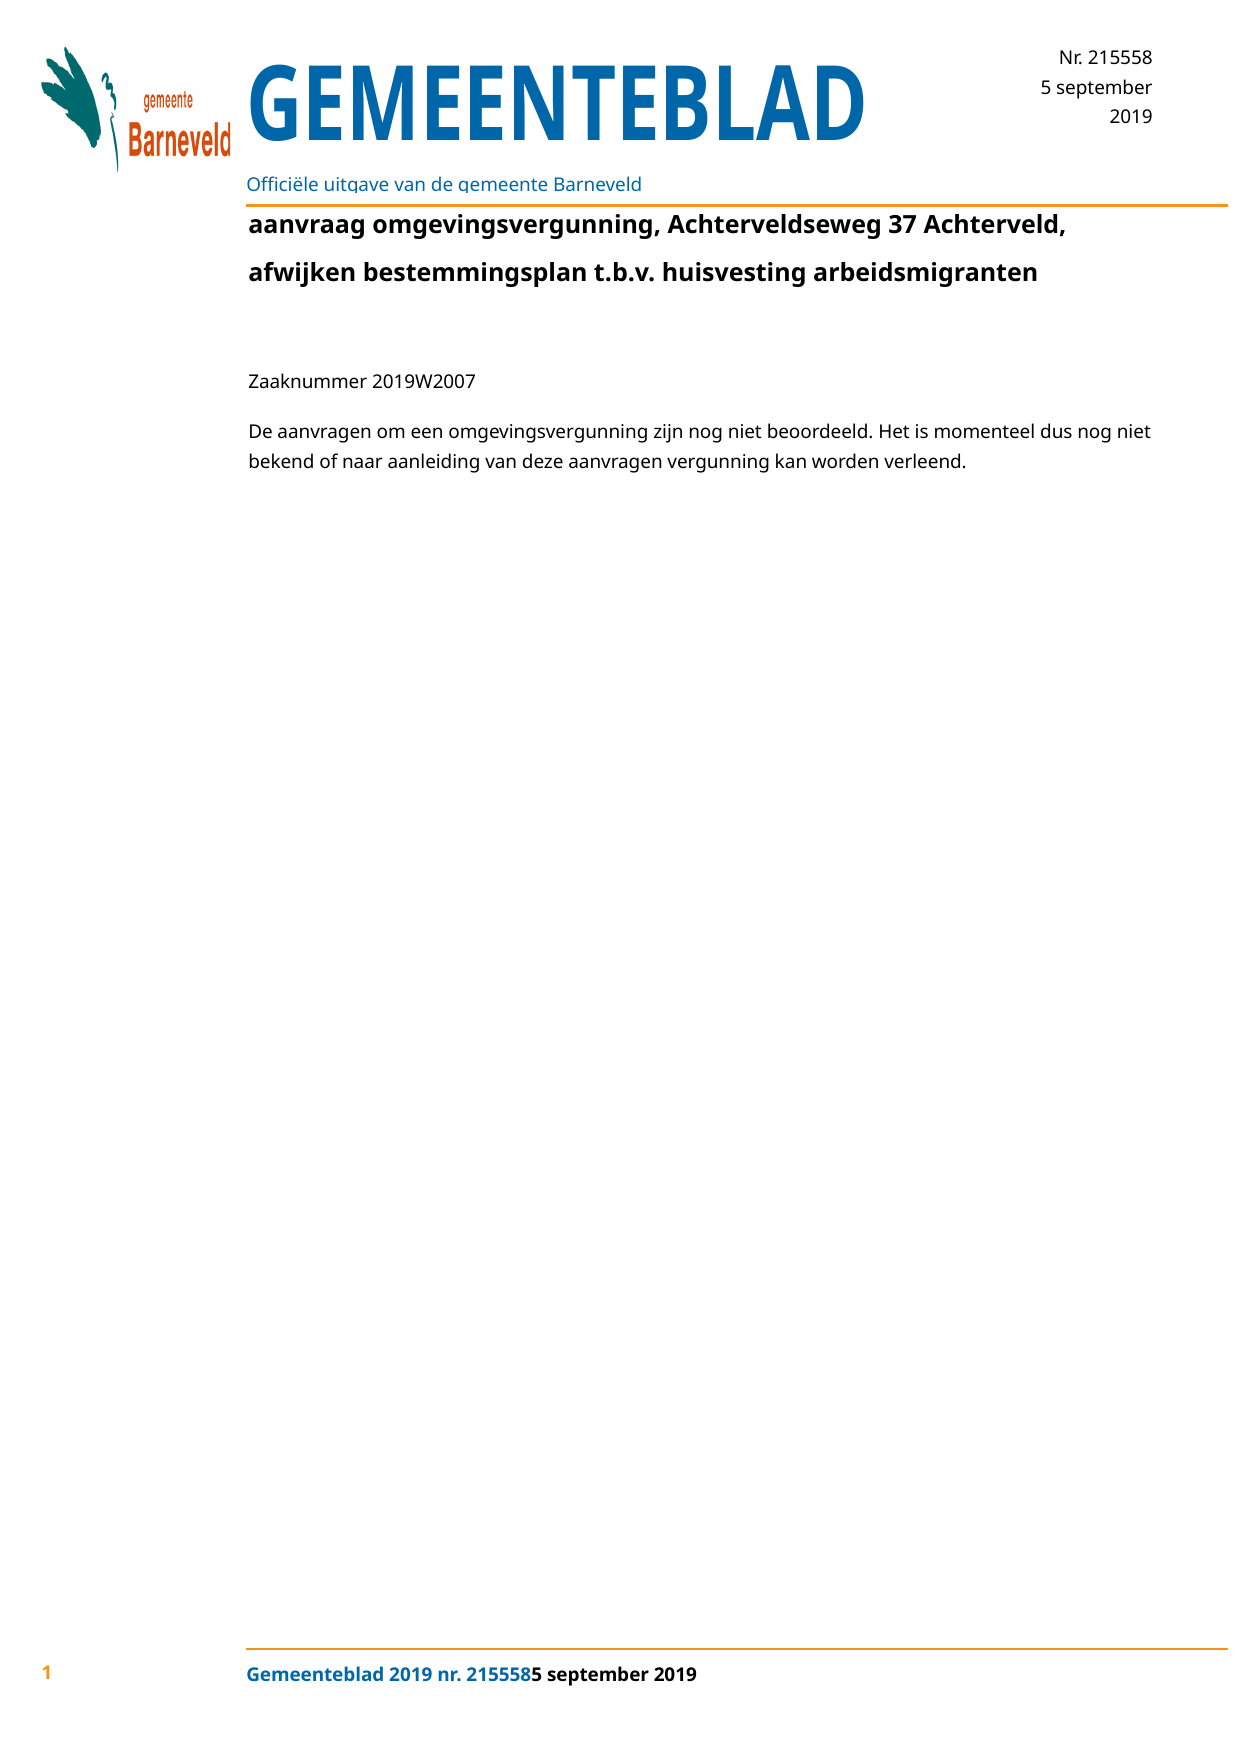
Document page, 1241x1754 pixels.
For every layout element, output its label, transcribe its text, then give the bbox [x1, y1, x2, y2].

text De aanvragen om een omgevingsvergunning zijn nog niet beoordeeld. Het is momenteel dus nog niet bekend of naar aanleiding van deze aanvragen vergunning kan worden verleend. [248, 419, 1152, 474]
text aanvraag omgevingsvergunning, Achterveldseweg 37 Achterveld, afwijken bestemmingsplan t.b.v. huisvesting arbeidsmigranten [248, 207, 1152, 288]
text Zaaknummer 2019W2007 [248, 368, 1152, 394]
picture [41, 47, 231, 172]
